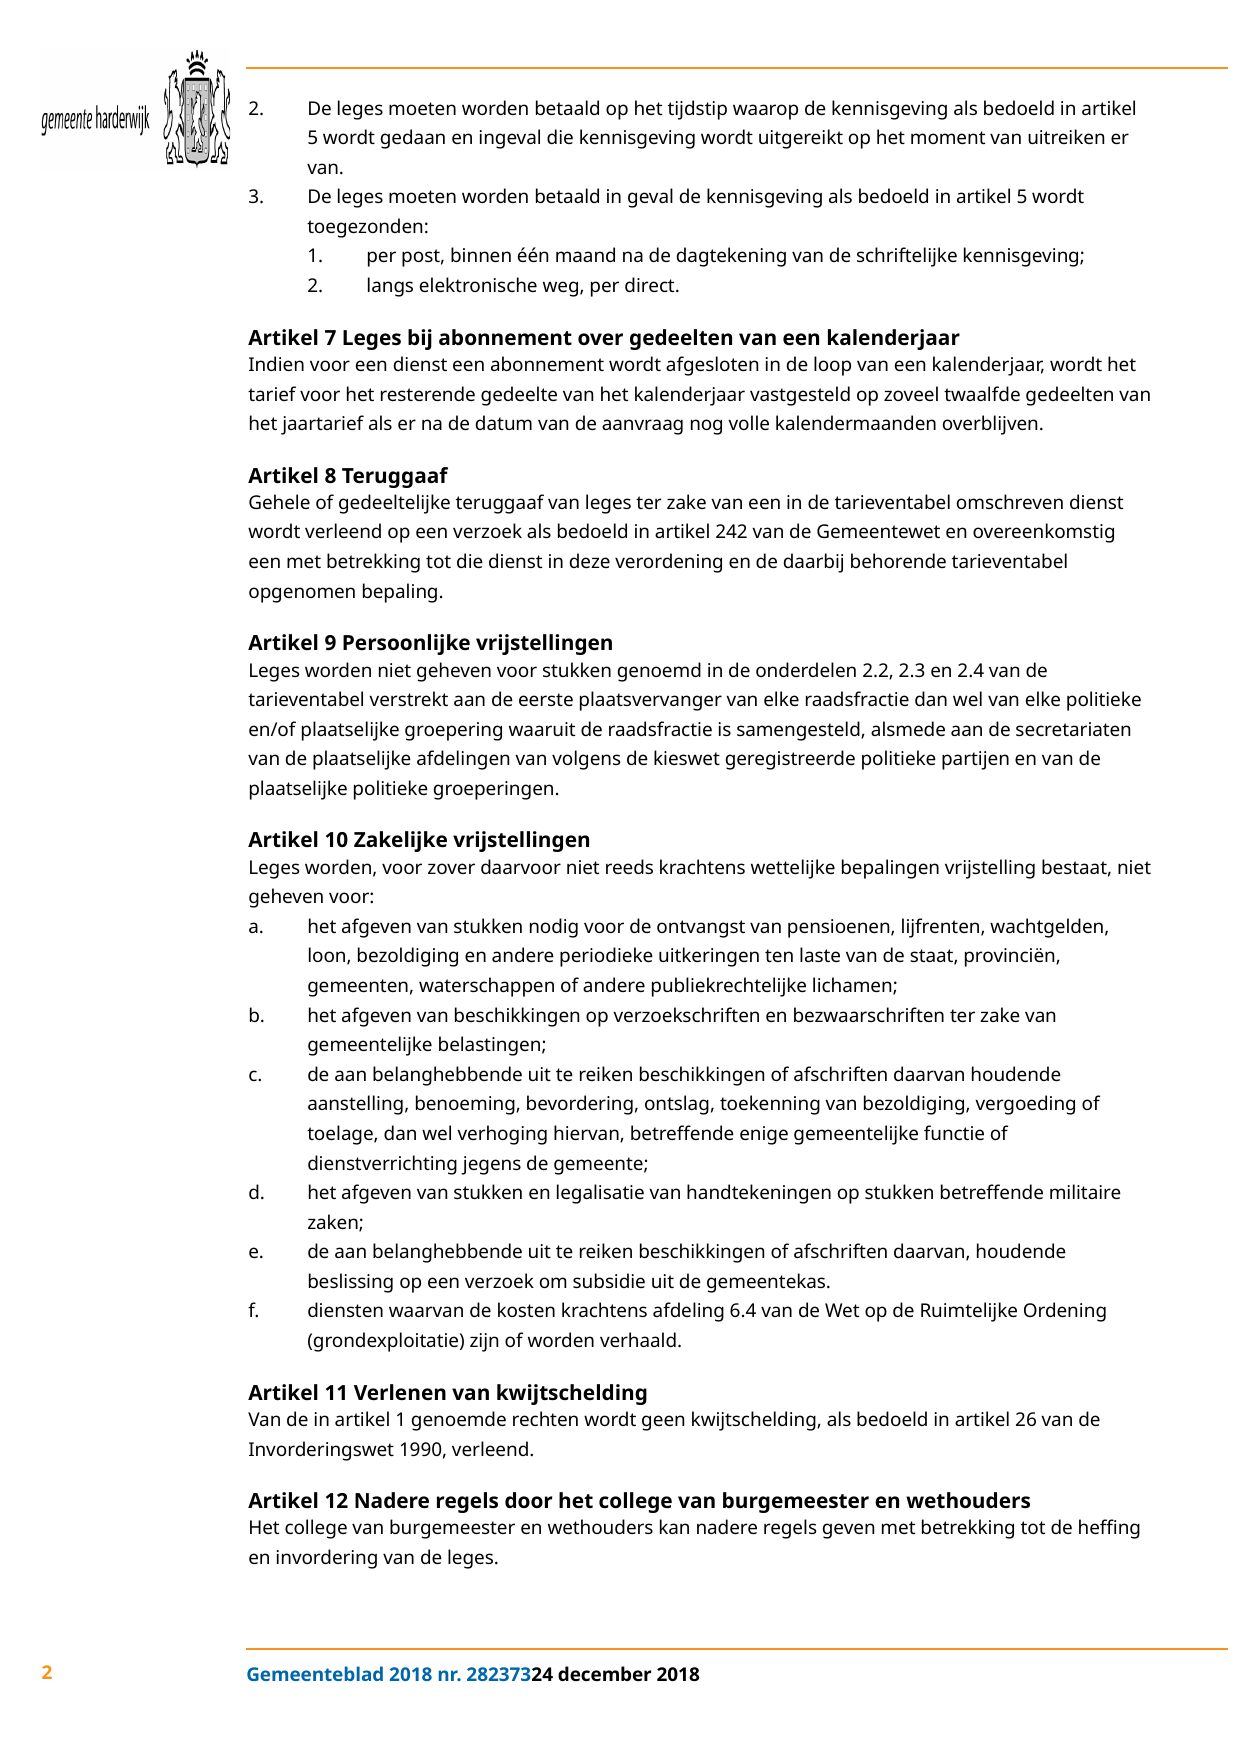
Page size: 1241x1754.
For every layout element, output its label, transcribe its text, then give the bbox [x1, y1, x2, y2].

text Van de in artikel 1 genoemde rechten wordt geen kwijtschelding, als bedoeld in artikel 26 van de Invorderingswet 1990, verleend. [248, 1406, 1152, 1461]
list het afgeven van stukken nodig voor de ontvangst van pensioenen, lijfrenten, wachtgelden, loon, bezoldiging en andere periodieke uitkeringen ten laste van de staat, provinciën, gemeenten, waterschappen of andere publiekrechtelijke lichamen; [248, 913, 1152, 998]
text Indien voor een dienst een abonnement wordt afgesloten in de loop van een kalenderjaar, wordt het tarief voor het resterende gedeelte van het kalenderjaar vastgesteld op zoveel twaalfde gedeelten van het jaartarief als er na de datum van de aanvraag nog volle kalendermaanden overblijven. [248, 351, 1152, 436]
list De leges moeten worden betaald op het tijdstip waarop de kennisgeving als bedoeld in artikel 5 wordt gedaan en ingeval die kennisgeving wordt uitgereikt op het moment van uitreiken er van. [248, 95, 1152, 180]
text Artikel 10 Zakelijke vrijstellingen [248, 826, 1152, 854]
text Artikel 7 Leges bij abonnement over gedeelten van een kalenderjaar [248, 323, 1152, 351]
text Gehele of gedeeltelijke teruggaaf van leges ter zake van een in de tarieventabel omschreven dienst wordt verleend op een verzoek als bedoeld in artikel 242 van de Gemeentewet en overeenkomstig een met betrekking tot die dienst in deze verordening en de daarbij behorende tarieventabel opgenomen bepaling. [248, 489, 1152, 604]
list diensten waarvan de kosten krachtens afdeling 6.4 van de Wet op de Ruimtelijke Ordening (grondexploitatie) zijn of worden verhaald. [248, 1298, 1152, 1353]
text Leges worden, voor zover daarvoor niet reeds krachtens wettelijke bepalingen vrijstelling bestaat, niet geheven voor: [248, 854, 1152, 909]
text Het college van burgemeester en wethouders kan nadere regels geven met betrekking tot de heffing en invordering van de leges. [248, 1514, 1152, 1570]
text Leges worden niet geheven voor stukken genoemd in de onderdelen 2.2, 2.3 en 2.4 van de tarieventabel verstrekt aan de eerste plaatsvervanger van elke raadsfractie dan wel van elke politieke en/of plaatselijke groepering waaruit de raadsfractie is samengesteld, alsmede aan de secretariaten van de plaatselijke afdelingen van volgens de kieswet geregistreerde politieke partijen en van de plaatselijke politieke groeperingen. [248, 657, 1152, 801]
text Artikel 8 Teruggaaf [248, 461, 1152, 489]
list de aan belanghebbende uit te reiken beschikkingen of afschriften daarvan houdende aanstelling, benoeming, bevordering, ontslag, toekenning van bezoldiging, vergoeding of toelage, dan wel verhoging hiervan, betreffende enige gemeentelijke functie of dienstverrichting jegens de gemeente; [248, 1061, 1152, 1176]
list het afgeven van stukken en legalisatie van handtekeningen op stukken betreffende militaire zaken; [248, 1179, 1152, 1235]
list per post, binnen één maand na de dagtekening van de schriftelijke kennisgeving; [307, 243, 1152, 268]
text Artikel 11 Verlenen van kwijtschelding [248, 1378, 1152, 1406]
list het afgeven van beschikkingen op verzoekschriften en bezwaarschriften ter zake van gemeentelijke belastingen; [248, 1002, 1152, 1057]
list de aan belanghebbende uit te reiken beschikkingen of afschriften daarvan, houdende beslissing op een verzoek om subsidie uit de gemeentekas. [248, 1238, 1152, 1294]
text Artikel 12 Nadere regels door het college van burgemeester en wethouders [248, 1486, 1152, 1514]
picture [41, 47, 231, 172]
list langs elektronische weg, per direct. [307, 272, 1152, 298]
list De leges moeten worden betaald in geval de kennisgeving als bedoeld in artikel 5 wordt toegezonden: [248, 183, 1152, 239]
text Artikel 9 Persoonlijke vrijstellingen [248, 628, 1152, 657]
